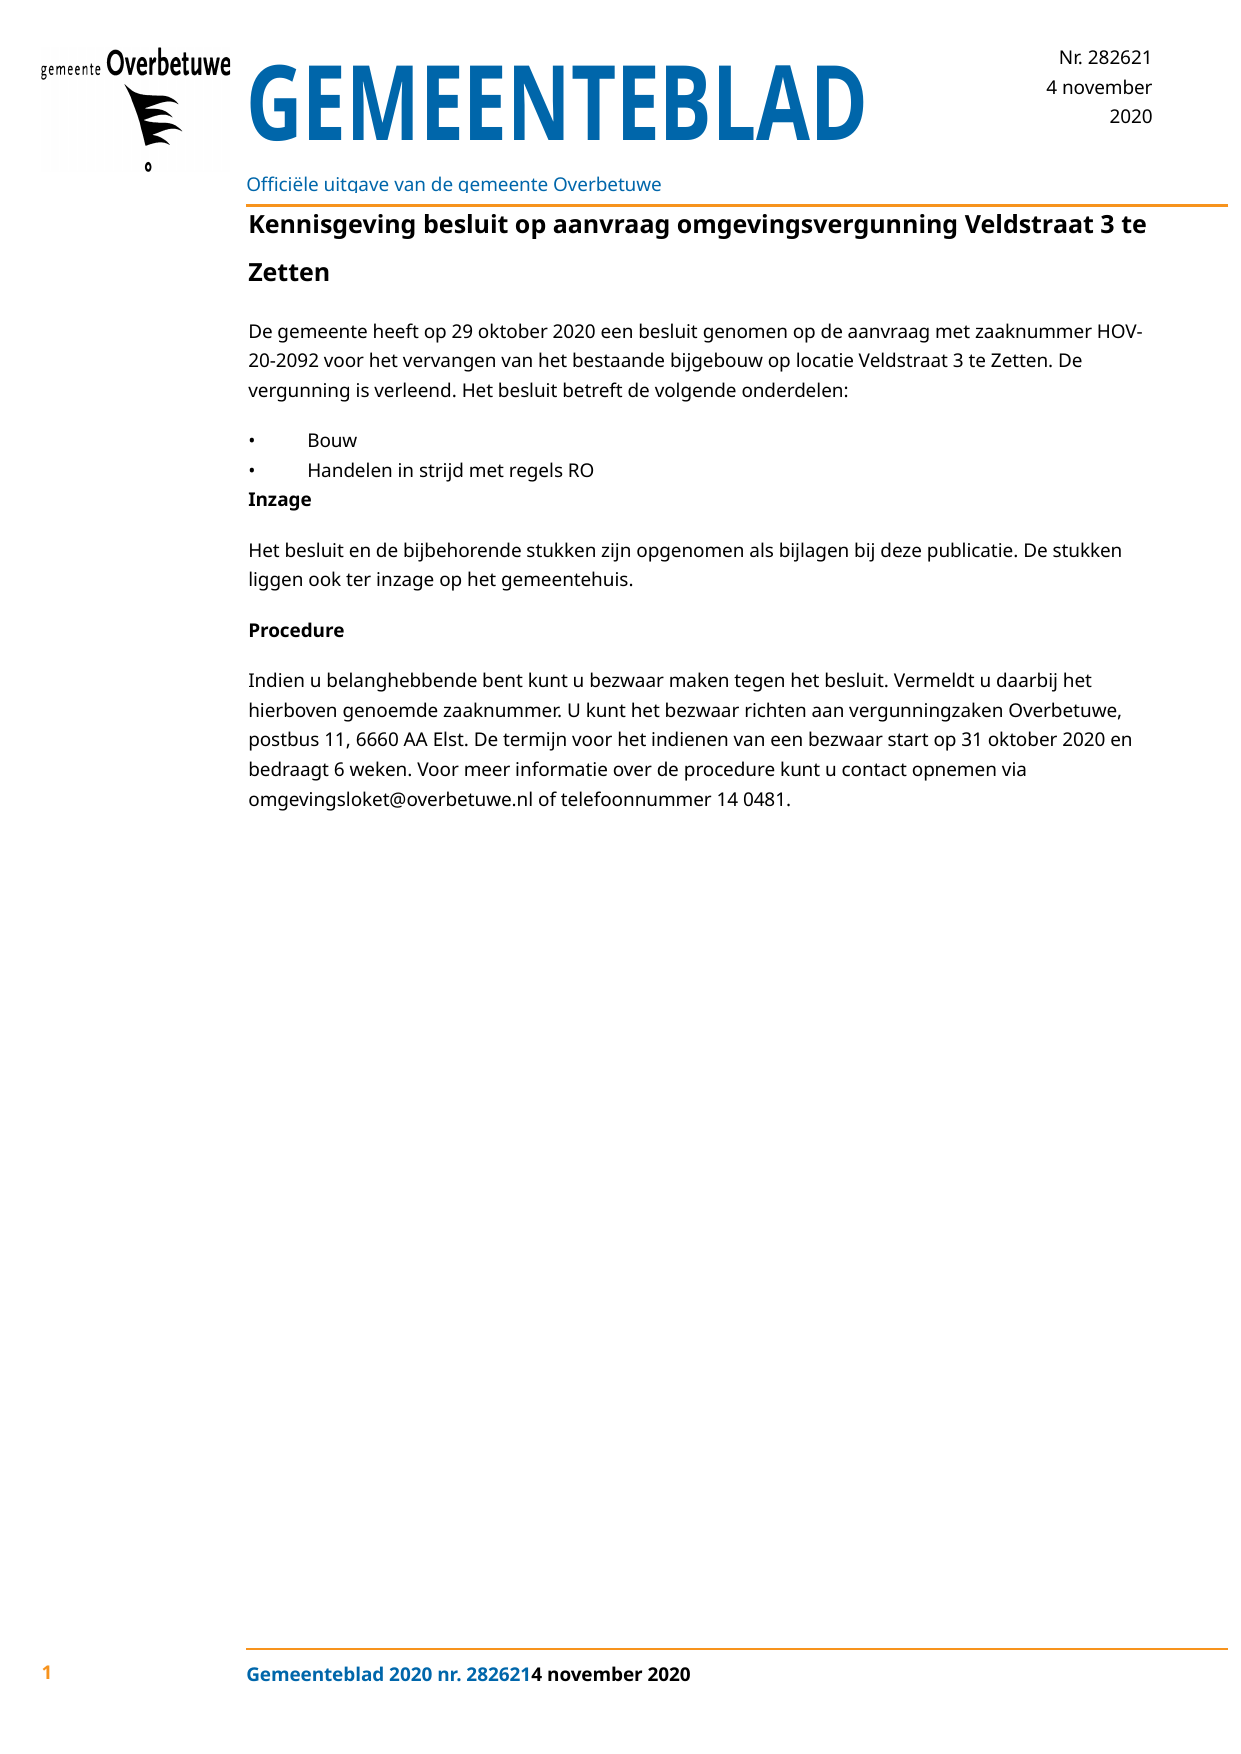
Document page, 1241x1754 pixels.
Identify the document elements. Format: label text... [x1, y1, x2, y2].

text Indien u belanghebbende bent kunt u bezwaar maken tegen het besluit. Vermeldt u daarbij het hierboven genoemde zaaknummer. U kunt het bezwaar richten aan vergunningzaken Overbetuwe, postbus 11, 6660 AA Elst. De termijn voor het indienen van een bezwaar start op 31 oktober 2020 en bedraagt 6 weken. Voor meer informatie over de procedure kunt u contact opnemen via omgevingsloket@overbetuwe.nl of telefoonnummer 14 0481. [248, 667, 1152, 812]
list Bouw [248, 427, 1152, 453]
text De gemeente heeft op 29 oktober 2020 een besluit genomen op de aanvraag met zaaknummer HOV-20-2092 voor het vervangen van het bestaande bijgebouw op locatie Veldstraat 3 te Zetten. De vergunning is verleend. Het besluit betreft de volgende onderdelen: [248, 318, 1152, 403]
text Kennisgeving besluit op aanvraag omgevingsvergunning Veldstraat 3 te Zetten [248, 207, 1152, 288]
picture [41, 47, 231, 172]
list Handelen in strijd met regels RO [248, 457, 1152, 483]
text Inzage [248, 487, 1152, 512]
text Het besluit en de bijbehorende stukken zijn opgenomen als bijlagen bij deze publicatie. De stukken liggen ook ter inzage op het gemeentehuis. [248, 537, 1152, 592]
text Procedure [248, 617, 1152, 643]
